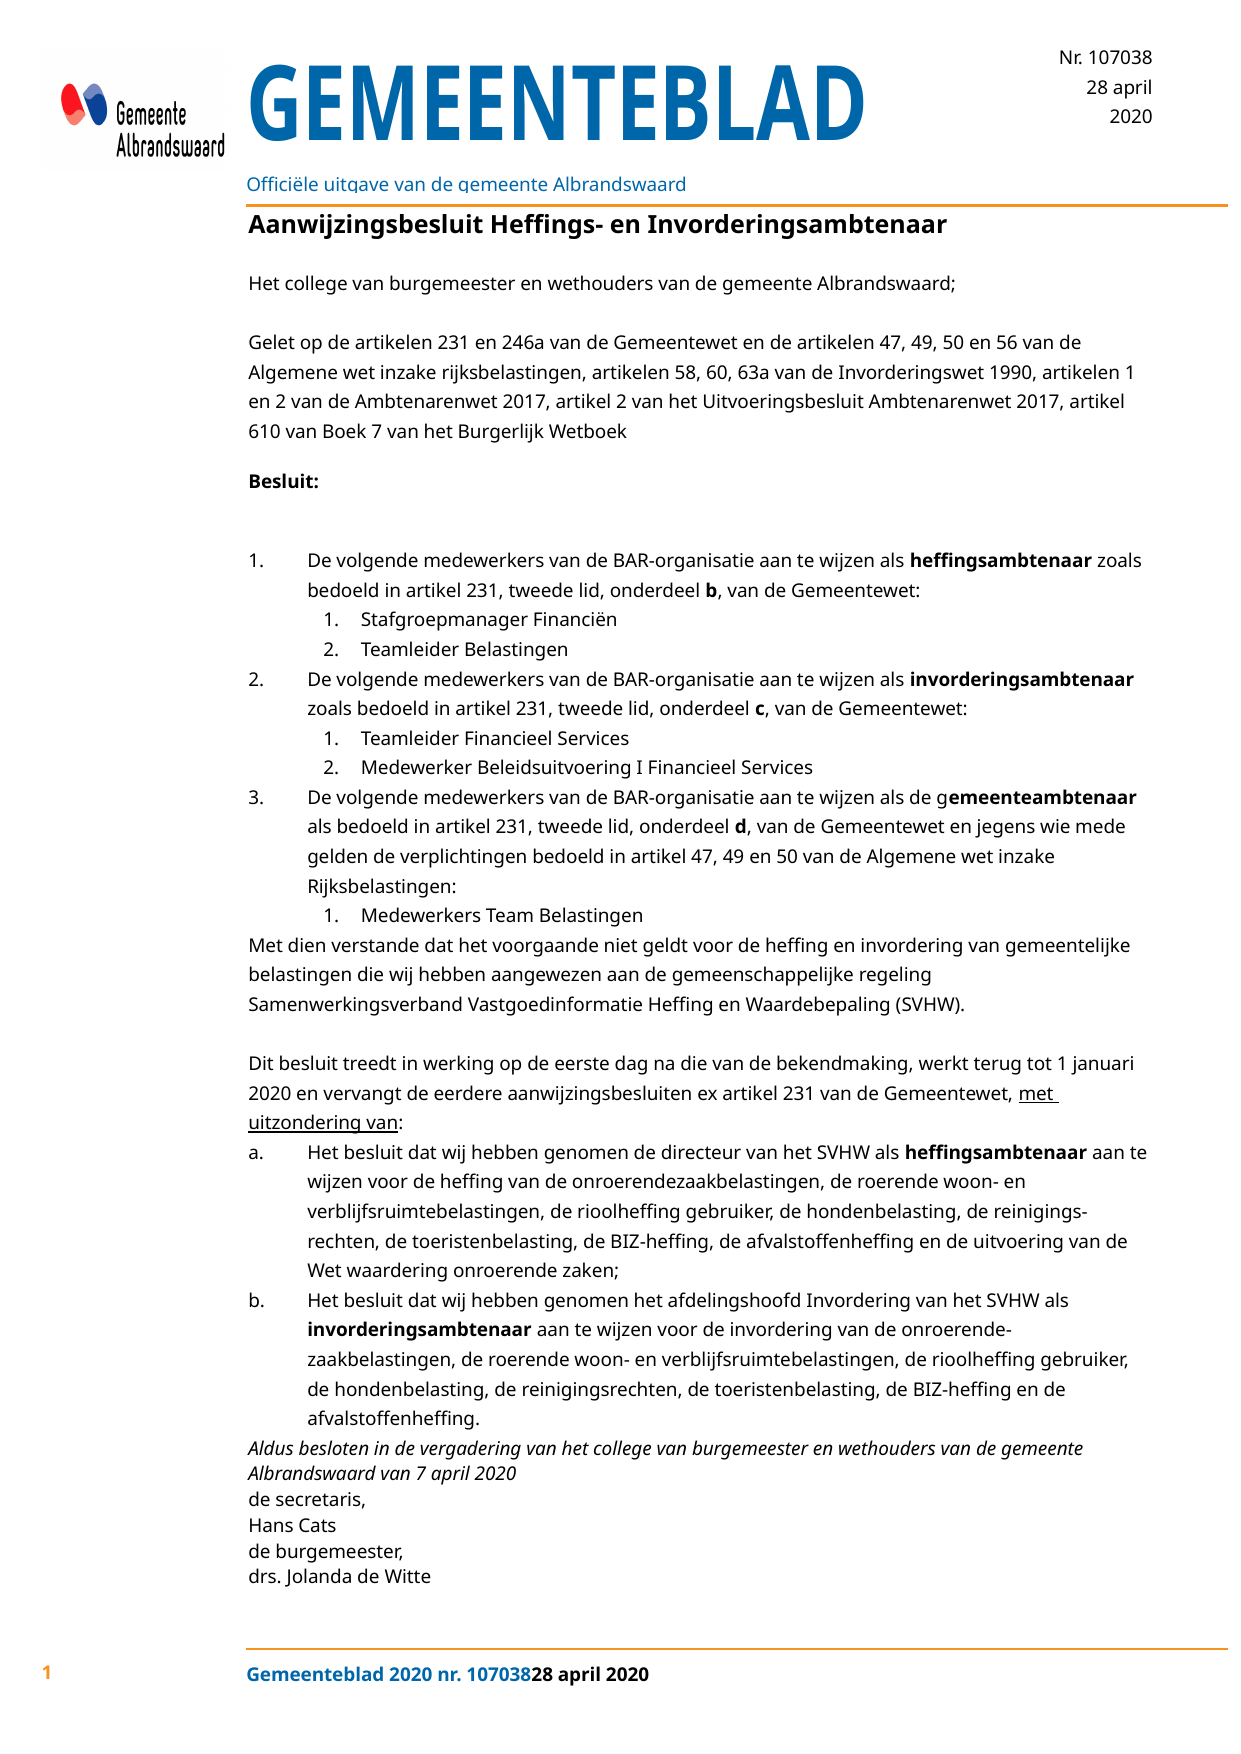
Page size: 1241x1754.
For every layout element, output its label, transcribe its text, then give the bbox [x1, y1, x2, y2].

list Teamleider Financieel Services [323, 725, 1152, 751]
list Medewerker Beleidsuitvoering I Financieel Services [323, 754, 1152, 780]
picture [41, 47, 231, 172]
text Aldus besloten in de vergadering van het college van burgemeester en wethouders van de gemeente Albrandswaard van 7 april 2020 [248, 1435, 1152, 1486]
text Met dien verstande dat het voorgaande niet geldt voor de heffing en invordering van gemeentelijke belastingen die wij hebben aangewezen aan de gemeenschappelijke regeling Samenwerkingsverband Vastgoedinformatie Heffing en Waardebepaling (SVHW). [248, 932, 1152, 1017]
list De volgende medewerkers van de BAR-organisatie aan te wijzen als de gemeenteambtenaar als bedoeld in artikel 231, tweede lid, onderdeel d, van de Gemeentewet en jegens wie mede gelden de verplichtingen bedoeld in artikel 47, 49 en 50 van de Algemene wet inzake Rijksbelastingen: [248, 784, 1152, 898]
text Besluit: [248, 468, 1152, 494]
text de burgemeester, [248, 1538, 1152, 1563]
text de secretaris, [248, 1486, 1152, 1512]
text Hans Cats [248, 1512, 1152, 1538]
list Het besluit dat wij hebben genomen het afdelingshoofd Invordering van het SVHW als invorderingsambtenaar aan te wijzen voor de invordering van de onroerende-zaakbelastingen, de roerende woon- en verblijfsruimtebelastingen, de rioolheffing gebruiker, de hondenbelasting, de reinigingsrechten, de toeristenbelasting, de BIZ-heffing en de afvalstoffenheffing. [248, 1287, 1152, 1431]
text Aanwijzingsbesluit Heffings- en Invorderingsambtenaar [248, 207, 1152, 241]
list Medewerkers Team Belastingen [323, 902, 1152, 928]
list Stafgroepmanager Financiën [323, 607, 1152, 632]
text drs. Jolanda de Witte [248, 1563, 1152, 1589]
list De volgende medewerkers van de BAR-organisatie aan te wijzen als invorderingsambtenaar zoals bedoeld in artikel 231, tweede lid, onderdeel c, van de Gemeentewet: [248, 666, 1152, 721]
text Gelet op de artikelen 231 en 246a van de Gemeentewet en de artikelen 47, 49, 50 en 56 van de Algemene wet inzake rijksbelastingen, artikelen 58, 60, 63a van de Invorderingswet 1990, artikelen 1 en 2 van de Ambtenarenwet 2017, artikel 2 van het Uitvoeringsbesluit Ambtenarenwet 2017, artikel 610 van Boek 7 van het Burgerlijk Wetboek [248, 329, 1152, 444]
text Dit besluit treedt in werking op de eerste dag na die van de bekendmaking, werkt terug tot 1 januari 2020 en vervangt de eerdere aanwijzingsbesluiten ex artikel 231 van de Gemeentewet, met uitzondering van: [248, 1050, 1152, 1135]
list Teamleider Belastingen [323, 636, 1152, 662]
list Het besluit dat wij hebben genomen de directeur van het SVHW als heffingsambtenaar aan te wijzen voor de heffing van de onroerendezaakbelastingen, de roerende woon- en verblijfsruimtebelastingen, de rioolheffing gebruiker, de hondenbelasting, de reinigings- rechten, de toeristenbelasting, de BIZ-heffing, de afvalstoffenheffing en de uitvoering van de Wet waardering onroerende zaken; [248, 1139, 1152, 1283]
text Het college van burgemeester en wethouders van de gemeente Albrandswaard; [248, 270, 1152, 296]
list De volgende medewerkers van de BAR-organisatie aan te wijzen als heffingsambtenaar zoals bedoeld in artikel 231, tweede lid, onderdeel b, van de Gemeentewet: [248, 547, 1152, 603]
